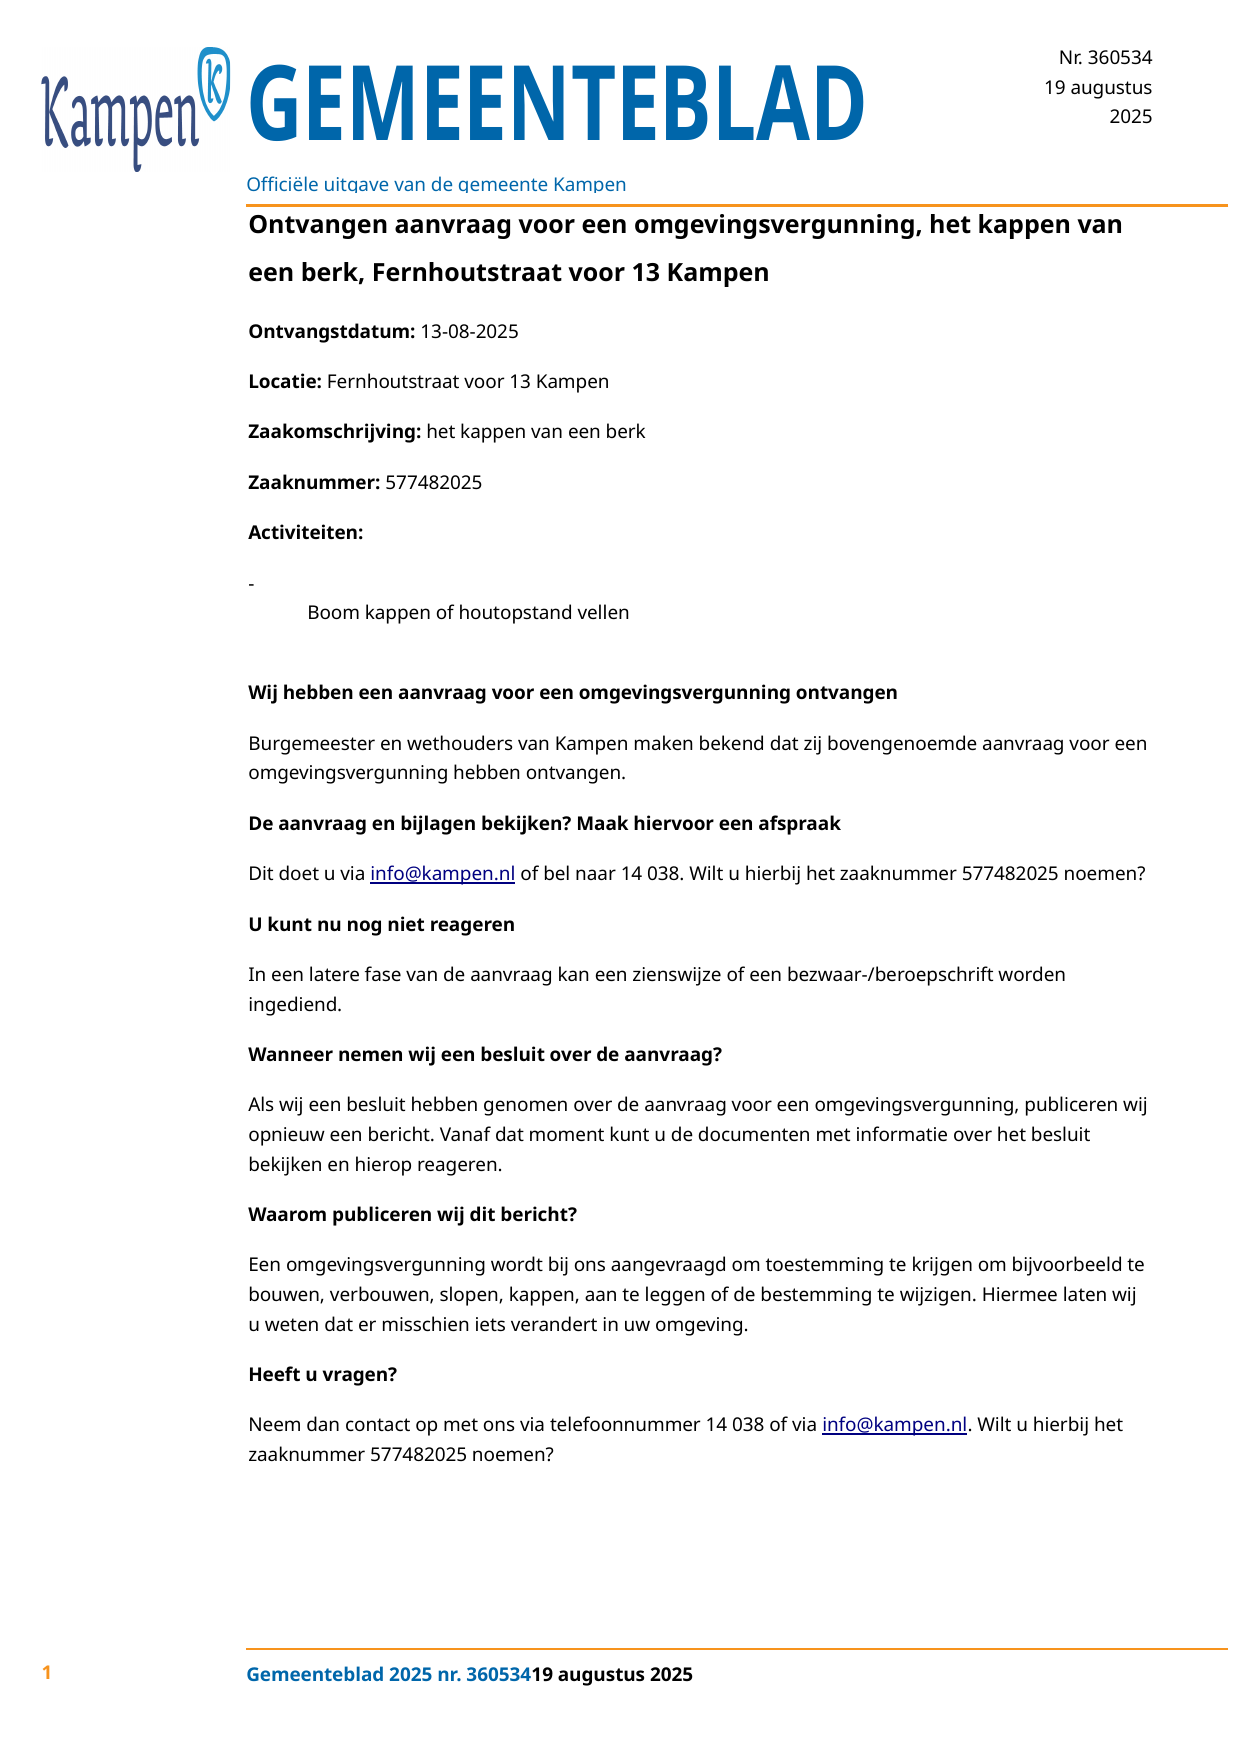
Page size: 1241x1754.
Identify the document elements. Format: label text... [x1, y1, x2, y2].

picture [41, 47, 231, 172]
list Boom kappen of houtopstand vellen [248, 599, 1152, 625]
text Heeft u vragen? [248, 1361, 1152, 1387]
text Zaaknummer: 577482025 [248, 469, 1152, 495]
text Neem dan contact op met ons via telefoonnummer 14 038 of via info@kampen.nl. Wilt u hierbij het zaaknummer 577482025 noemen? [248, 1412, 1152, 1467]
text Activiteiten: [248, 519, 1152, 545]
text Locatie: Fernhoutstraat voor 13 Kampen [248, 368, 1152, 394]
text Burgemeester en wethouders van Kampen maken bekend dat zij bovengenoemde aanvraag voor een omgevingsvergunning hebben ontvangen. [248, 730, 1152, 785]
text De aanvraag en bijlagen bekijken? Maak hiervoor een afspraak [248, 810, 1152, 836]
text Zaakomschrijving: het kappen van een berk [248, 419, 1152, 444]
text U kunt nu nog niet reageren [248, 911, 1152, 937]
text Waarom publiceren wij dit bericht? [248, 1201, 1152, 1227]
text Ontvangen aanvraag voor een omgevingsvergunning, het kappen van een berk, Fernhoutstraat voor 13 Kampen [248, 207, 1152, 288]
text In een latere fase van de aanvraag kan een zienswijze of een bezwaar-/beroepschrift worden ingediend. [248, 961, 1152, 1017]
text Wij hebben een aanvraag voor een omgevingsvergunning ontvangen [248, 679, 1152, 705]
text Ontvangstdatum: 13-08-2025 [248, 318, 1152, 344]
text Als wij een besluit hebben genomen over de aanvraag voor een omgevingsvergunning, publiceren wij opnieuw een bericht. Vanaf dat moment kunt u de documenten met informatie over het besluit bekijken en hierop reageren. [248, 1092, 1152, 1177]
text Een omgevingsvergunning wordt bij ons aangevraagd om toestemming te krijgen om bijvoorbeeld te bouwen, verbouwen, slopen, kappen, aan te leggen of de bestemming te wijzigen. Hiermee laten wij u weten dat er misschien iets verandert in uw omgeving. [248, 1252, 1152, 1337]
text Dit doet u via info@kampen.nl of bel naar 14 038. Wilt u hierbij het zaaknummer 577482025 noemen? [248, 860, 1152, 886]
text Wanneer nemen wij een besluit over de aanvraag? [248, 1041, 1152, 1067]
